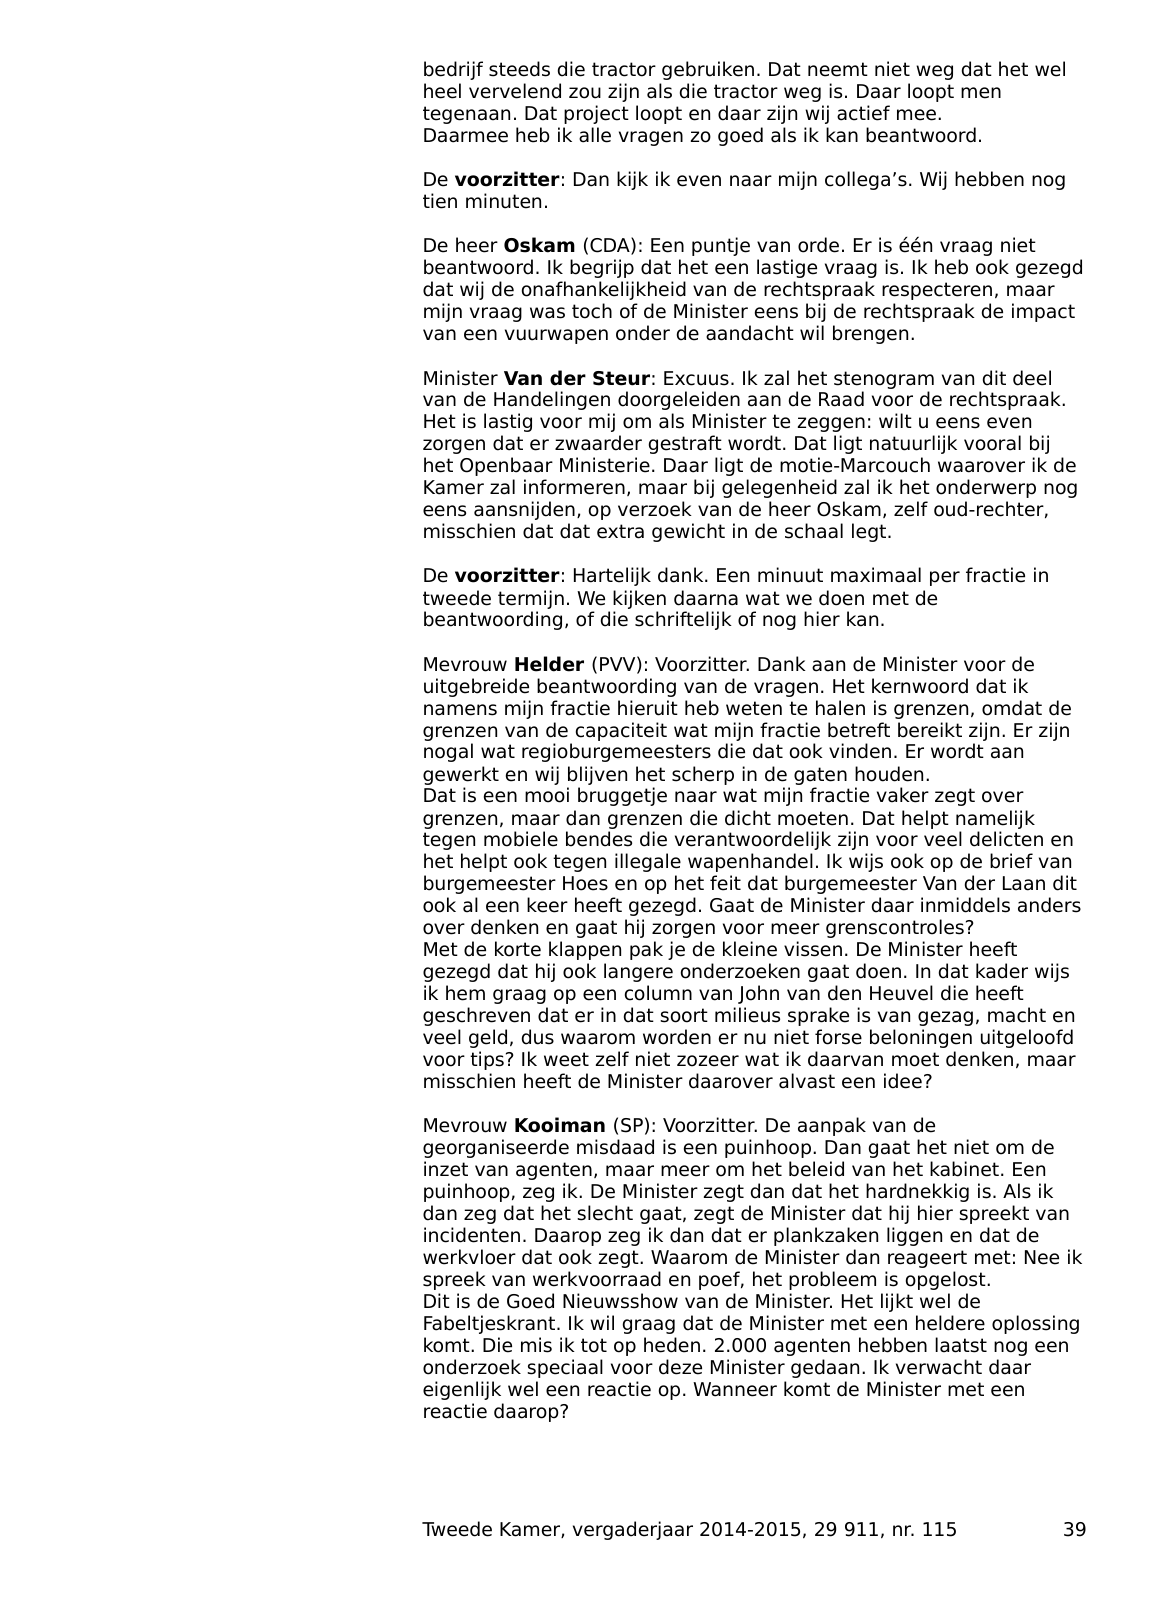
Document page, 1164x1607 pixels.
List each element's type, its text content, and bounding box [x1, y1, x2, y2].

text De voorzitter: Hartelijk dank. Een minuut maximaal per fractie in tweede termijn. We kijken daarna wat we doen met de beantwoording, of die schriftelijk of nog hier kan. [422, 565, 1087, 631]
text De heer Oskam (CDA): Een puntje van orde. Er is één vraag niet beantwoord. Ik begrijp dat het een lastige vraag is. Ik heb ook gezegd dat wij de onafhankelijkheid van de rechtspraak respecteren, maar mijn vraag was toch of de Minister eens bij de rechtspraak de impact van een vuurwapen onder de aandacht wil brengen. [422, 235, 1087, 345]
text Mevrouw Kooiman (SP): Voorzitter. De aanpak van de georganiseerde misdaad is een puinhoop. Dan gaat het niet om de inzet van agenten, maar meer om het beleid van het kabinet. Een puinhoop, zeg ik. De Minister zegt dan dat het hardnekkig is. Als ik dan zeg dat het slecht gaat, zegt de Minister dat hij hier spreekt van incidenten. Daarop zeg ik dan dat er plankzaken liggen en dat de werkvloer dat ook zegt. Waarom de Minister dan reageert met: Nee ik spreek van werkvoorraad en poef, het probleem is opgelost. [422, 1115, 1087, 1291]
text Met de korte klappen pak je de kleine vissen. De Minister heeft gezegd dat hij ook langere onderzoeken gaat doen. In dat kader wijs ik hem graag op een column van John van den Heuvel die heeft geschreven dat er in dat soort milieus sprake is van gezag, macht en veel geld, dus waarom worden er nu niet forse beloningen uitgeloofd voor tips? Ik weet zelf niet zozeer wat ik daarvan moet denken, maar misschien heeft de Minister daarover alvast een idee? [422, 939, 1087, 1093]
text Minister Van der Steur: Excuus. Ik zal het stenogram van dit deel van de Handelingen doorgeleiden aan de Raad voor de rechtspraak. Het is lastig voor mij om als Minister te zeggen: wilt u eens even zorgen dat er zwaarder gestraft wordt. Dat ligt natuurlijk vooral bij het Openbaar Ministerie. Daar ligt de motie-Marcouch waarover ik de Kamer zal informeren, maar bij gelegenheid zal ik het onderwerp nog eens aansnijden, op verzoek van de heer Oskam, zelf oud-rechter, misschien dat dat extra gewicht in de schaal legt. [422, 367, 1087, 543]
text Dat is een mooi bruggetje naar wat mijn fractie vaker zegt over grenzen, maar dan grenzen die dicht moeten. Dat helpt namelijk tegen mobiele bendes die verantwoordelijk zijn voor veel delicten en het helpt ook tegen illegale wapenhandel. Ik wijs ook op de brief van burgemeester Hoes en op het feit dat burgemeester Van der Laan dit ook al een keer heeft gezegd. Gaat de Minister daar inmiddels anders over denken en gaat hij zorgen voor meer grenscontroles? [422, 785, 1087, 939]
text De voorzitter: Dan kijk ik even naar mijn collega’s. Wij hebben nog tien minuten. [422, 169, 1087, 213]
text Dit is de Goed Nieuwsshow van de Minister. Het lijkt wel de Fabeltjeskrant. Ik wil graag dat de Minister met een heldere oplossing komt. Die mis ik tot op heden. 2.000 agenten hebben laatst nog een onderzoek speciaal voor deze Minister gedaan. Ik verwacht daar eigenlijk wel een reactie op. Wanneer komt de Minister met een reactie daarop? [422, 1291, 1087, 1423]
text bedrijf steeds die tractor gebruiken. Dat neemt niet weg dat het wel heel vervelend zou zijn als die tractor weg is. Daar loopt men tegenaan. Dat project loopt en daar zijn wij actief mee. [422, 59, 1087, 125]
text Mevrouw Helder (PVV): Voorzitter. Dank aan de Minister voor de uitgebreide beantwoording van de vragen. Het kernwoord dat ik namens mijn fractie hieruit heb weten te halen is grenzen, omdat de grenzen van de capaciteit wat mijn fractie betreft bereikt zijn. Er zijn nogal wat regioburgemeesters die dat ook vinden. Er wordt aan gewerkt en wij blijven het scherp in de gaten houden. [422, 653, 1087, 785]
text Daarmee heb ik alle vragen zo goed als ik kan beantwoord. [422, 125, 1087, 147]
